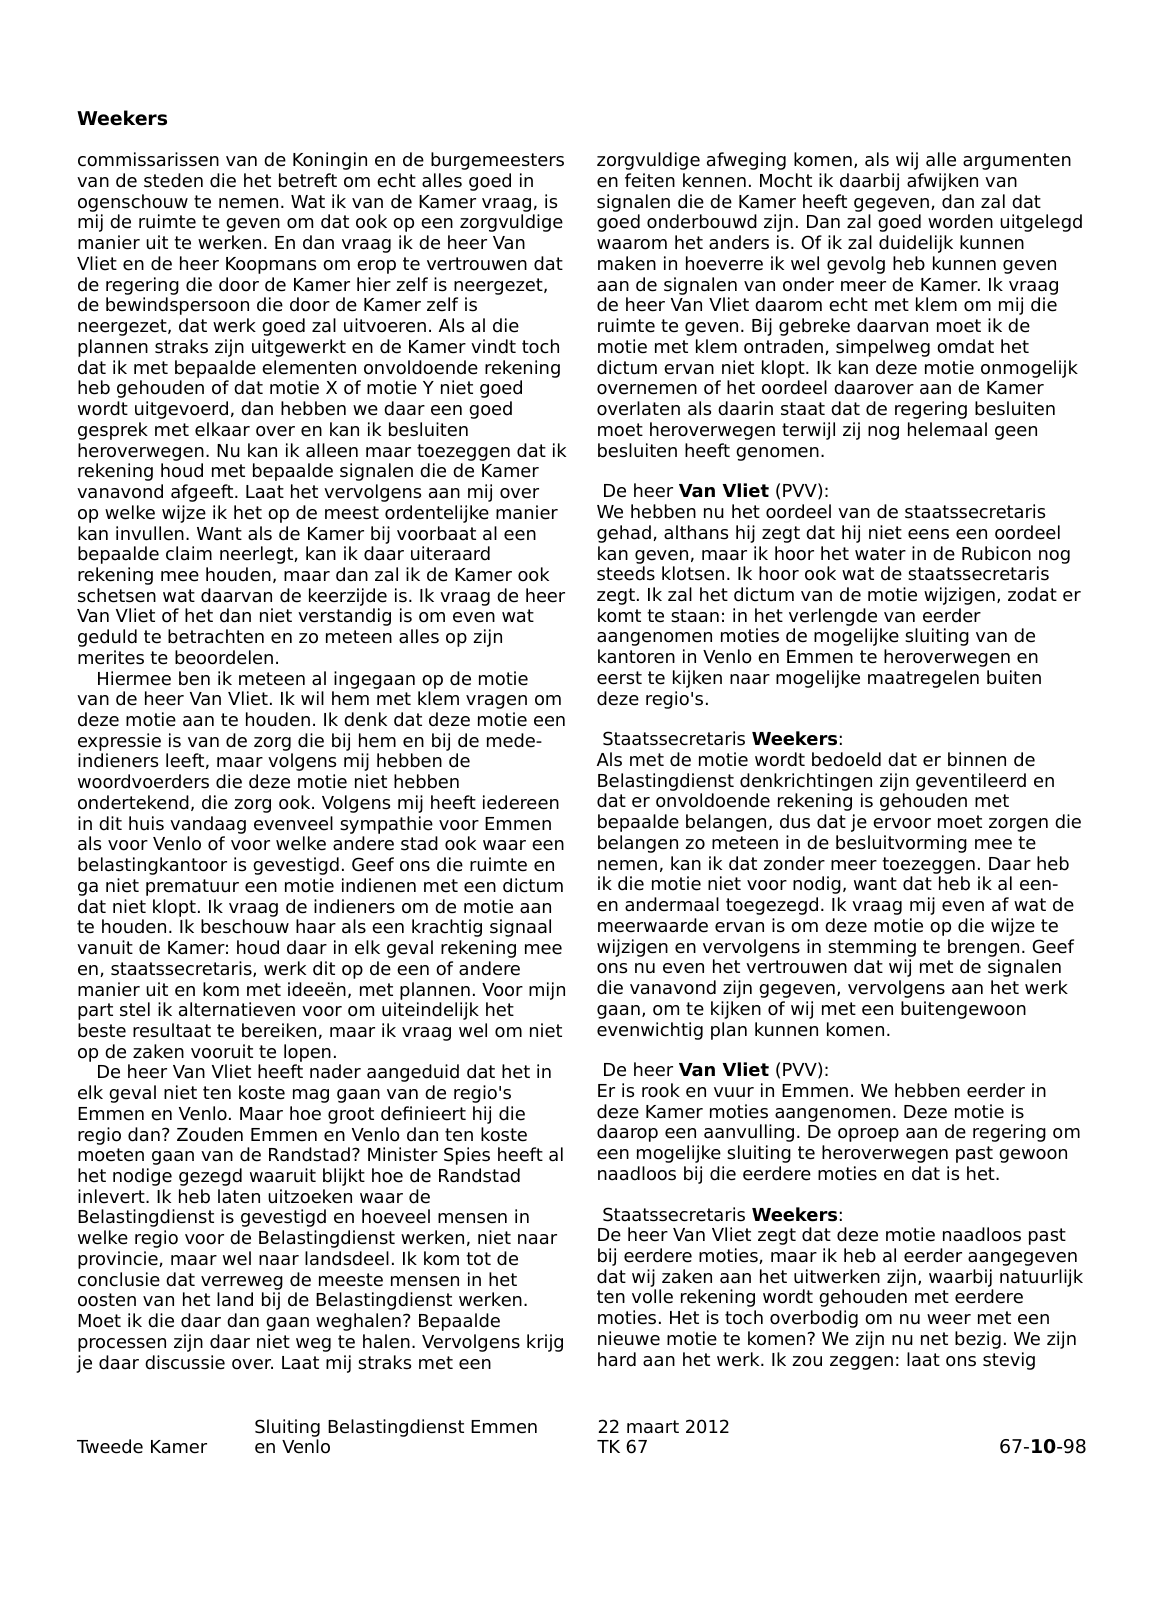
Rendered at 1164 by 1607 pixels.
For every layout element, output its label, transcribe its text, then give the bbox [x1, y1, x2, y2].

text Hiermee ben ik meteen al ingegaan op de motie van de heer Van Vliet. Ik wil hem met klem vragen om deze motie aan te houden. Ik denk dat deze motie een expressie is van de zorg die bij hem en bij de mede-indieners leeft, maar volgens mij hebben de woordvoerders die deze motie niet hebben ondertekend, die zorg ook. Volgens mij heeft iedereen in dit huis vandaag evenveel sympathie voor Emmen als voor Venlo of voor welke andere stad ook waar een belastingkantoor is gevestigd. Geef ons die ruimte en ga niet prematuur een motie indienen met een dictum dat niet klopt. Ik vraag de indieners om de motie aan te houden. Ik beschouw haar als een krachtig signaal vanuit de Kamer: houd daar in elk geval rekening mee en, staatssecretaris, werk dit op de een of andere manier uit en kom met ideeën, met plannen. Voor mijn part stel ik alternatieven voor om uiteindelijk het beste resultaat te bereiken, maar ik vraag wel om niet op de zaken vooruit te lopen. [77, 668, 567, 1062]
text De heer Van Vliet heeft nader aangeduid dat het in elk geval niet ten koste mag gaan van de regio's Emmen en Venlo. Maar hoe groot definieert hij die regio dan? Zouden Emmen en Venlo dan ten koste moeten gaan van de Randstad? Minister Spies heeft al het nodige gezegd waaruit blijkt hoe de Randstad inlevert. Ik heb laten uitzoeken waar de Belastingdienst is gevestigd en hoeveel mensen in welke regio voor de Belastingdienst werken, niet naar provincie, maar wel naar landsdeel. Ik kom tot de conclusie dat verreweg de meeste mensen in het oosten van het land bij de Belastingdienst werken. Moet ik die daar dan gaan weghalen? Bepaalde processen zijn daar niet weg te halen. Vervolgens krijg je daar discussie over. Laat mij straks met een [77, 1062, 567, 1373]
text zorgvuldige afweging komen, als wij alle argumenten en feiten kennen. Mocht ik daarbij afwijken van signalen die de Kamer heeft gegeven, dan zal dat goed onderbouwd zijn. Dan zal goed worden uitgelegd waarom het anders is. Of ik zal duidelijk kunnen maken in hoeverre ik wel gevolg heb kunnen geven aan de signalen van onder meer de Kamer. Ik vraag de heer Van Vliet daarom echt met klem om mij die ruimte te geven. Bij gebreke daarvan moet ik de motie met klem ontraden, simpelweg omdat het dictum ervan niet klopt. Ik kan deze motie onmogelijk overnemen of het oordeel daarover aan de Kamer overlaten als daarin staat dat de regering besluiten moet heroverwegen terwijl zij nog helemaal geen besluiten heeft genomen. [596, 150, 1087, 461]
text commissarissen van de Koningin en de burgemeesters van de steden die het betreft om echt alles goed in ogenschouw te nemen. Wat ik van de Kamer vraag, is mij de ruimte te geven om dat ook op een zorgvuldige manier uit te werken. En dan vraag ik de heer Van Vliet en de heer Koopmans om erop te vertrouwen dat de regering die door de Kamer hier zelf is neergezet, de bewindspersoon die door de Kamer zelf is neergezet, dat werk goed zal uitvoeren. Als al die plannen straks zijn uitgewerkt en de Kamer vindt toch dat ik met bepaalde elementen onvoldoende rekening heb gehouden of dat motie X of motie Y niet goed wordt uitgevoerd, dan hebben we daar een goed gesprek met elkaar over en kan ik besluiten heroverwegen. Nu kan ik alleen maar toezeggen dat ik rekening houd met bepaalde signalen die de Kamer vanavond afgeeft. Laat het vervolgens aan mij over op welke wijze ik het op de meest ordentelijke manier kan invullen. Want als de Kamer bij voorbaat al een bepaalde claim neerlegt, kan ik daar uiteraard rekening mee houden, maar dan zal ik de Kamer ook schetsen wat daarvan de keerzijde is. Ik vraag de heer Van Vliet of het dan niet verstandig is om even wat geduld te betrachten en zo meteen alles op zijn merites te beoordelen. [77, 150, 567, 668]
text Staatssecretaris Weekers: [596, 1204, 1087, 1225]
text De heer Van Vliet (PVV): [596, 1060, 1087, 1081]
text Als met de motie wordt bedoeld dat er binnen de Belastingdienst denkrichtingen zijn geventileerd en dat er onvoldoende rekening is gehouden met bepaalde belangen, dus dat je ervoor moet zorgen die belangen zo meteen in de besluitvorming mee te nemen, kan ik dat zonder meer toezeggen. Daar heb ik die motie niet voor nodig, want dat heb ik al een- en andermaal toegezegd. Ik vraag mij even af wat de meerwaarde ervan is om deze motie op die wijze te wijzigen en vervolgens in stemming te brengen. Geef ons nu even het vertrouwen dat wij met de signalen die vanavond zijn gegeven, vervolgens aan het werk gaan, om te kijken of wij met een buitengewoon evenwichtig plan kunnen komen. [596, 750, 1087, 1040]
text We hebben nu het oordeel van de staatssecretaris gehad, althans hij zegt dat hij niet eens een oordeel kan geven, maar ik hoor het water in de Rubicon nog steeds klotsen. Ik hoor ook wat de staatssecretaris zegt. Ik zal het dictum van de motie wijzigen, zodat er komt te staan: in het verlengde van eerder aangenomen moties de mogelijke sluiting van de kantoren in Venlo en Emmen te heroverwegen en eerst te kijken naar mogelijke maatregelen buiten deze regio's. [596, 502, 1087, 709]
text De heer Van Vliet zegt dat deze motie naadloos past bij eerdere moties, maar ik heb al eerder aangegeven dat wij zaken aan het uitwerken zijn, waarbij natuurlijk ten volle rekening wordt gehouden met eerdere moties. Het is toch overbodig om nu weer met een nieuwe motie te komen? We zijn nu net bezig. We zijn hard aan het werk. Ik zou zeggen: laat ons stevig [596, 1225, 1087, 1370]
text Er is rook en vuur in Emmen. We hebben eerder in deze Kamer moties aangenomen. Deze motie is daarop een aanvulling. De oproep aan de regering om een mogelijke sluiting te heroverwegen past gewoon naadloos bij die eerdere moties en dat is het. [596, 1081, 1087, 1184]
text De heer Van Vliet (PVV): [596, 481, 1087, 502]
text Staatssecretaris Weekers: [596, 729, 1087, 750]
